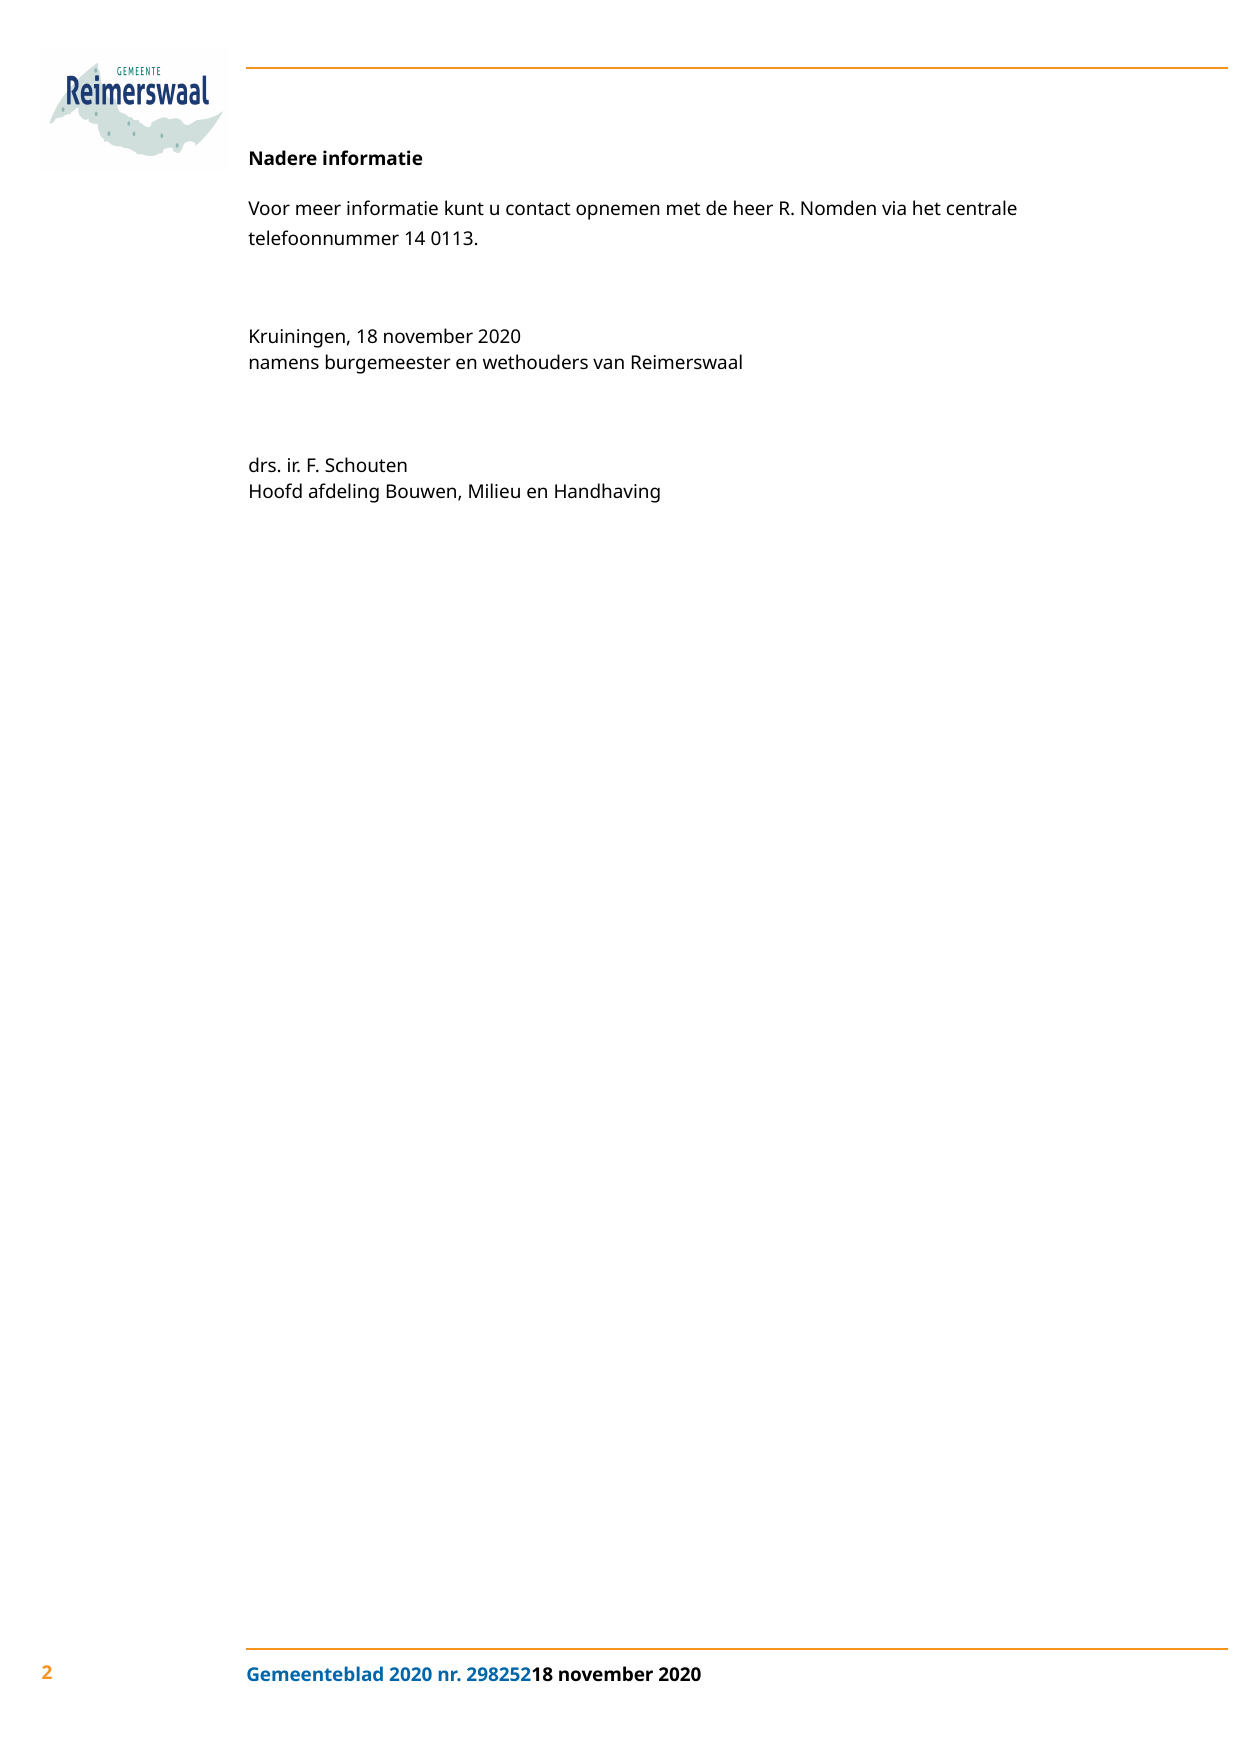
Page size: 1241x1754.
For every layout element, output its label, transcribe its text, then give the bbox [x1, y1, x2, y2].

text Hoofd afdeling Bouwen, Milieu en Handhaving [248, 478, 1152, 503]
text Kruiningen, 18 november 2020 [248, 323, 1152, 349]
text drs. ir. F. Schouten [248, 452, 1152, 478]
text Voor meer informatie kunt u contact opnemen met de heer R. Nomden via het centrale telefoonnummer 14 0113. [248, 196, 1152, 251]
text namens burgemeester en wethouders van Reimerswaal [248, 349, 1152, 375]
picture [41, 47, 231, 172]
text Nadere informatie [248, 145, 1152, 171]
